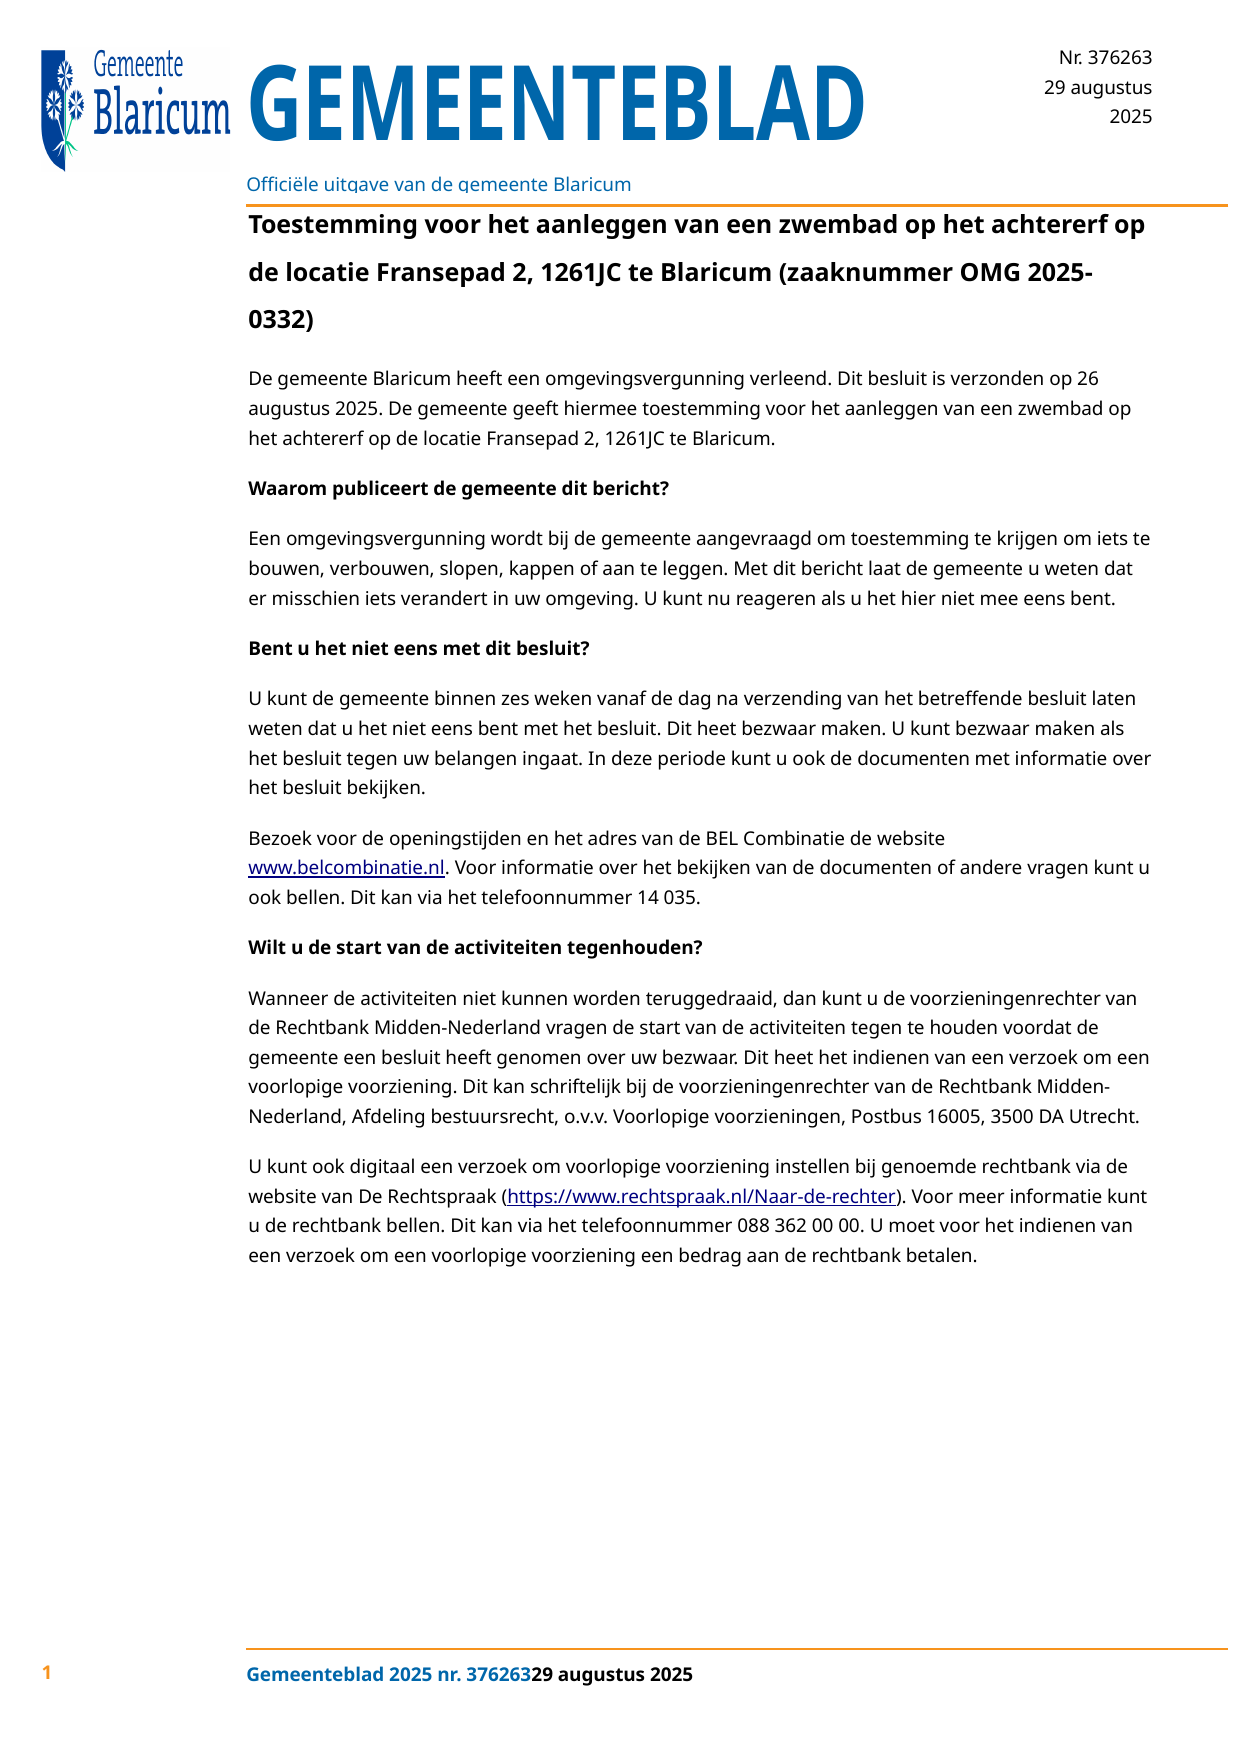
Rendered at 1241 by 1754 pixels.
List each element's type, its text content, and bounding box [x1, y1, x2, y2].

picture [41, 47, 231, 172]
text Wilt u de start van de activiteiten tegenhouden? [248, 934, 1152, 960]
text U kunt de gemeente binnen zes weken vanaf de dag na verzending van het betreffende besluit laten weten dat u het niet eens bent met het besluit. Dit heet bezwaar maken. U kunt bezwaar maken als het besluit tegen uw belangen ingaat. In deze periode kunt u ook de documenten met informatie over het besluit bekijken. [248, 686, 1152, 800]
text Wanneer de activiteiten niet kunnen worden teruggedraaid, dan kunt u de voorzieningenrechter van de Rechtbank Midden-Nederland vragen de start van de activiteiten tegen te houden voordat de gemeente een besluit heeft genomen over uw bezwaar. Dit heet het indienen van een verzoek om een voorlopige voorziening. Dit kan schriftelijk bij de voorzieningenrechter van de Rechtbank Midden-Nederland, Afdeling bestuursrecht, o.v.v. Voorlopige voorzieningen, Postbus 16005, 3500 DA Utrecht. [248, 985, 1152, 1129]
text Bezoek voor de openingstijden en het adres van de BEL Combinatie de website www.belcombinatie.nl. Voor informatie over het bekijken van de documenten of andere vragen kunt u ook bellen. Dit kan via het telefoonnummer 14 035. [248, 825, 1152, 909]
text U kunt ook digitaal een verzoek om voorlopige voorziening instellen bij genoemde rechtbank via de website van De Rechtspraak (https://www.rechtspraak.nl/Naar-de-rechter). Voor meer informatie kunt u de rechtbank bellen. Dit kan via het telefoonnummer 088 362 00 00. U moet voor het indienen van een verzoek om een voorlopige voorziening een bedrag aan de rechtbank betalen. [248, 1153, 1152, 1268]
text Toestemming voor het aanleggen van een zwembad op het achtererf op de locatie Fransepad 2, 1261JC te Blaricum (zaaknummer OMG 2025-0332) [248, 207, 1152, 336]
text Waarom publiceert de gemeente dit bericht? [248, 475, 1152, 501]
text De gemeente Blaricum heeft een omgevingsvergunning verleend. Dit besluit is verzonden op 26 augustus 2025. De gemeente geeft hiermee toestemming voor het aanleggen van een zwembad op het achtererf op de locatie Fransepad 2, 1261JC te Blaricum. [248, 366, 1152, 450]
text Een omgevingsvergunning wordt bij de gemeente aangevraagd om toestemming te krijgen om iets te bouwen, verbouwen, slopen, kappen of aan te leggen. Met dit bericht laat de gemeente u weten dat er misschien iets verandert in uw omgeving. U kunt nu reageren als u het hier niet mee eens bent. [248, 526, 1152, 610]
text Bent u het niet eens met dit besluit? [248, 635, 1152, 661]
